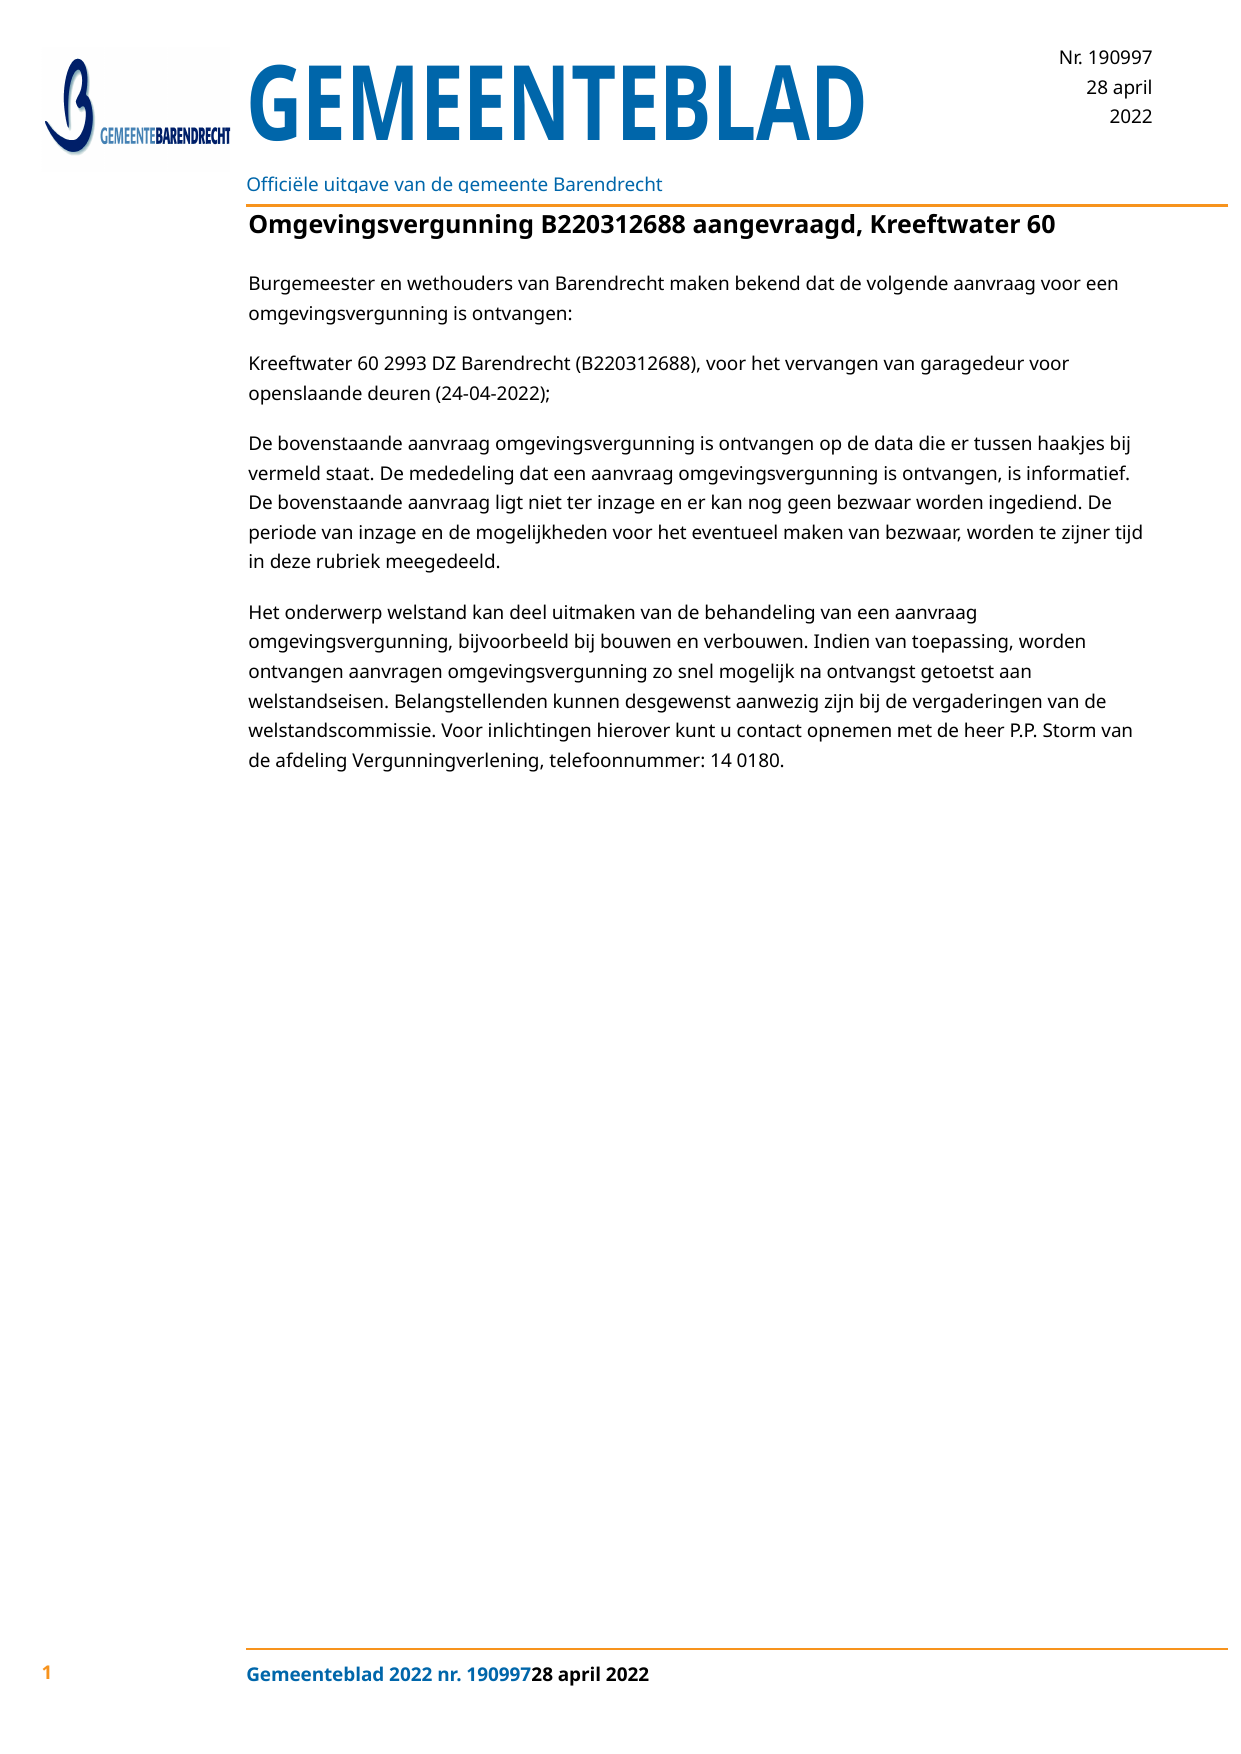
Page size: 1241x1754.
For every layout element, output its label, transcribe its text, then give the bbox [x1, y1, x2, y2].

text Het onderwerp welstand kan deel uitmaken van de behandeling van een aanvraag omgevingsvergunning, bijvoorbeeld bij bouwen en verbouwen. Indien van toepassing, worden ontvangen aanvragen omgevingsvergunning zo snel mogelijk na ontvangst getoetst aan welstandseisen. Belangstellenden kunnen desgewenst aanwezig zijn bij de vergaderingen van de welstandscommissie. Voor inlichtingen hierover kunt u contact opnemen met de heer P.P. Storm van de afdeling Vergunningverlening, telefoonnummer: 14 0180. [248, 599, 1152, 773]
picture [41, 47, 231, 172]
text Burgemeester en wethouders van Barendrecht maken bekend dat de volgende aanvraag voor een omgevingsvergunning is ontvangen: [248, 270, 1152, 326]
text Omgevingsvergunning B220312688 aangevraagd, Kreeftwater 60 [248, 207, 1152, 241]
text De bovenstaande aanvraag omgevingsvergunning is ontvangen op de data die er tussen haakjes bij vermeld staat. De mededeling dat een aanvraag omgevingsvergunning is ontvangen, is informatief. De bovenstaande aanvraag ligt niet ter inzage en er kan nog geen bezwaar worden ingediend. De periode van inzage en de mogelijkheden voor het eventueel maken van bezwaar, worden te zijner tijd in deze rubriek meegedeeld. [248, 430, 1152, 574]
text Kreeftwater 60 2993 DZ Barendrecht (B220312688), voor het vervangen van garagedeur voor openslaande deuren (24-04-2022); [248, 350, 1152, 406]
